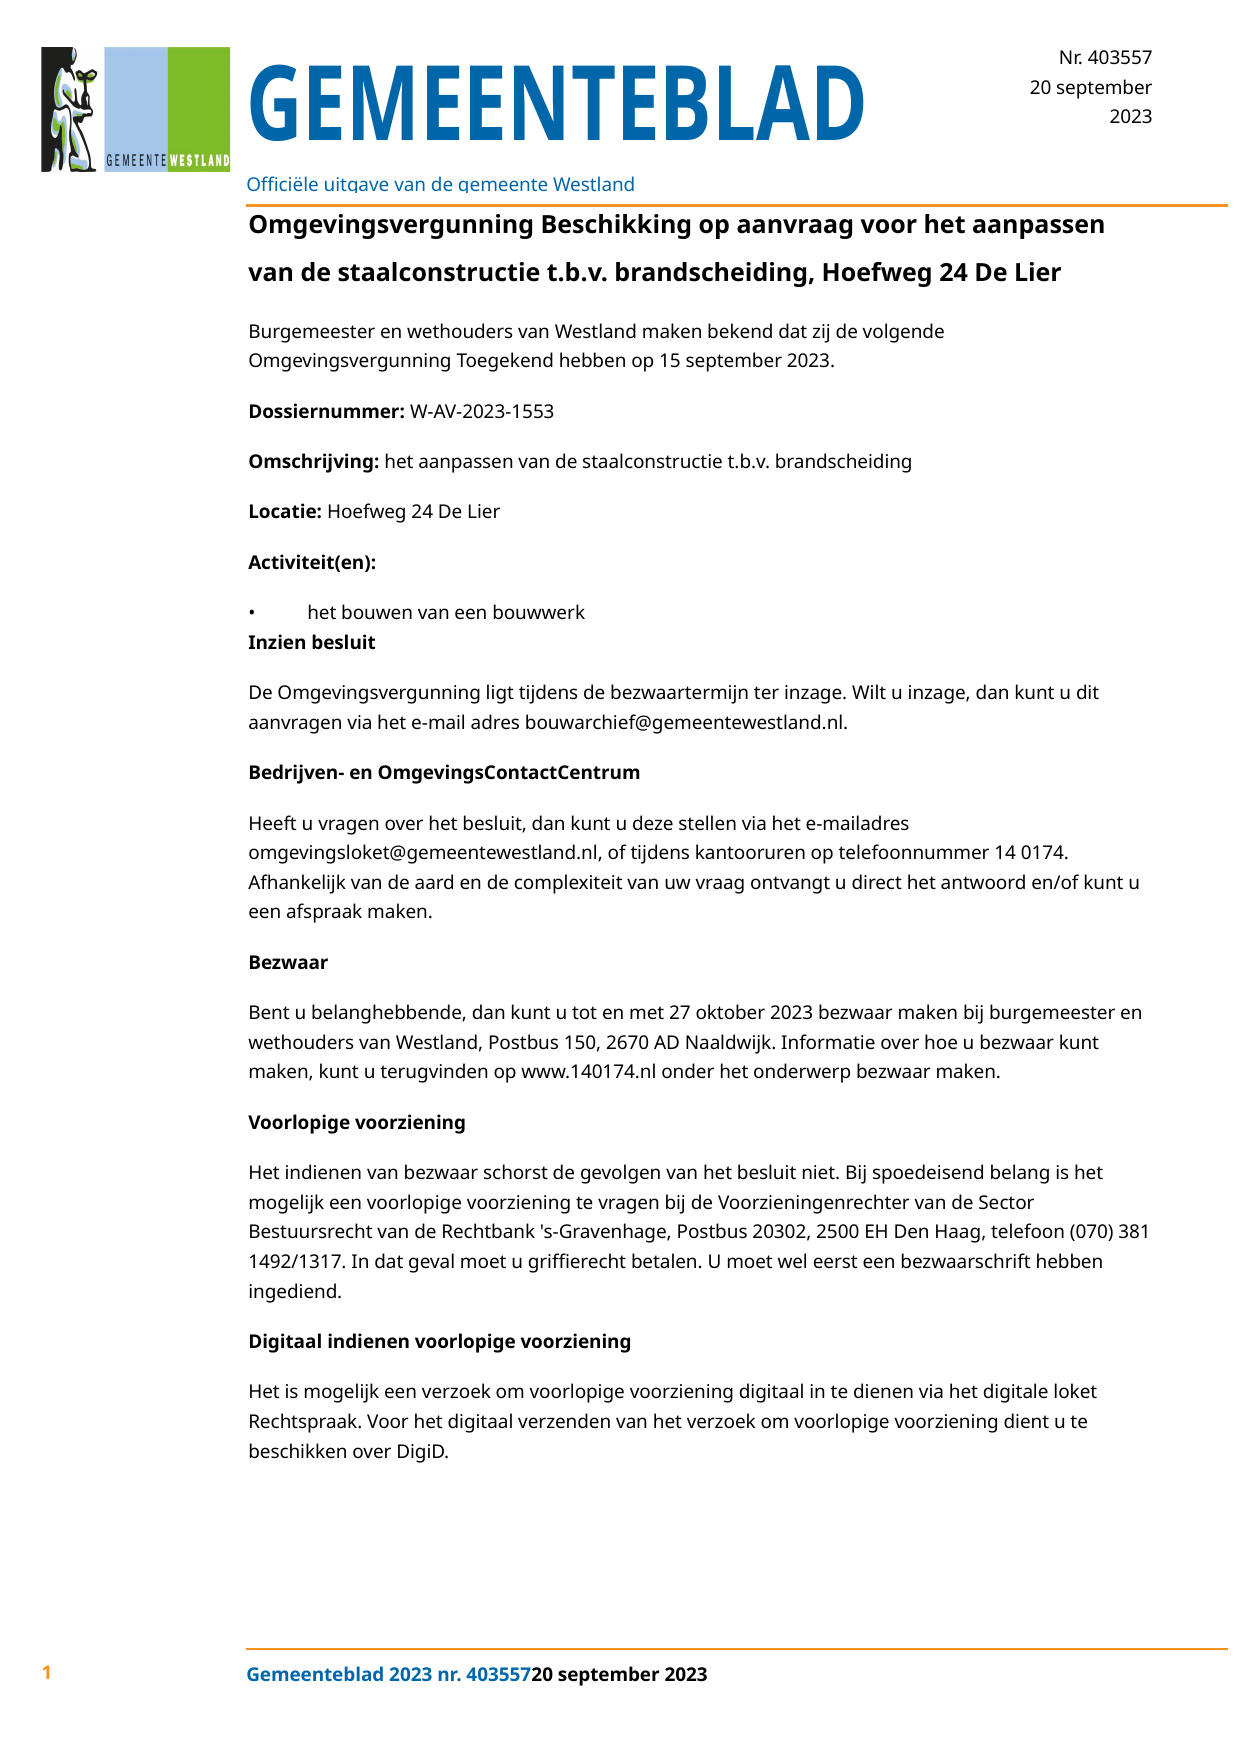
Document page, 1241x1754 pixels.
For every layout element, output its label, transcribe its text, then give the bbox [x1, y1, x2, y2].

text Inzien besluit [248, 629, 1152, 655]
list het bouwen van een bouwwerk [248, 599, 1152, 625]
text Het indienen van bezwaar schorst de gevolgen van het besluit niet. Bij spoedeisend belang is het mogelijk een voorlopige voorziening te vragen bij de Voorzieningenrechter van de Sector Bestuursrecht van de Rechtbank 's-Gravenhage, Postbus 20302, 2500 EH Den Haag, telefoon (070) 381 1492/1317. In dat geval moet u griffierecht betalen. U moet wel eerst een bezwaarschrift hebben ingediend. [248, 1159, 1152, 1304]
text Heeft u vragen over het besluit, dan kunt u deze stellen via het e-mailadres omgevingsloket@gemeentewestland.nl, of tijdens kantooruren op telefoonnummer 14 0174. Afhankelijk van de aard en de complexiteit van uw vraag ontvangt u direct het antwoord en/of kunt u een afspraak maken. [248, 810, 1152, 924]
text Het is mogelijk een verzoek om voorlopige voorziening digitaal in te dienen via het digitale loket Rechtspraak. Voor het digitaal verzenden van het verzoek om voorlopige voorziening dient u te beschikken over DigiD. [248, 1379, 1152, 1464]
text De Omgevingsvergunning ligt tijdens de bezwaartermijn ter inzage. Wilt u inzage, dan kunt u dit aanvragen via het e-mail adres bouwarchief@gemeentewestland.nl. [248, 679, 1152, 735]
text Dossiernummer: W-AV-2023-1553 [248, 398, 1152, 424]
text Bezwaar [248, 949, 1152, 975]
text Omgevingsvergunning Beschikking op aanvraag voor het aanpassen van de staalconstructie t.b.v. brandscheiding, Hoefweg 24 De Lier [248, 207, 1152, 288]
text Omschrijving: het aanpassen van de staalconstructie t.b.v. brandscheiding [248, 448, 1152, 474]
text Bent u belanghebbende, dan kunt u tot en met 27 oktober 2023 bezwaar maken bij burgemeester en wethouders van Westland, Postbus 150, 2670 AD Naaldwijk. Informatie over hoe u bezwaar kunt maken, kunt u terugvinden op www.140174.nl onder het onderwerp bezwaar maken. [248, 999, 1152, 1084]
text Voorlopige voorziening [248, 1109, 1152, 1135]
text Burgemeester en wethouders van Westland maken bekend dat zij de volgende Omgevingsvergunning Toegekend hebben op 15 september 2023. [248, 318, 1152, 373]
text Activiteit(en): [248, 549, 1152, 575]
picture [41, 47, 231, 172]
text Locatie: Hoefweg 24 De Lier [248, 499, 1152, 524]
text Bedrijven- en OmgevingsContactCentrum [248, 759, 1152, 785]
text Digitaal indienen voorlopige voorziening [248, 1328, 1152, 1354]
